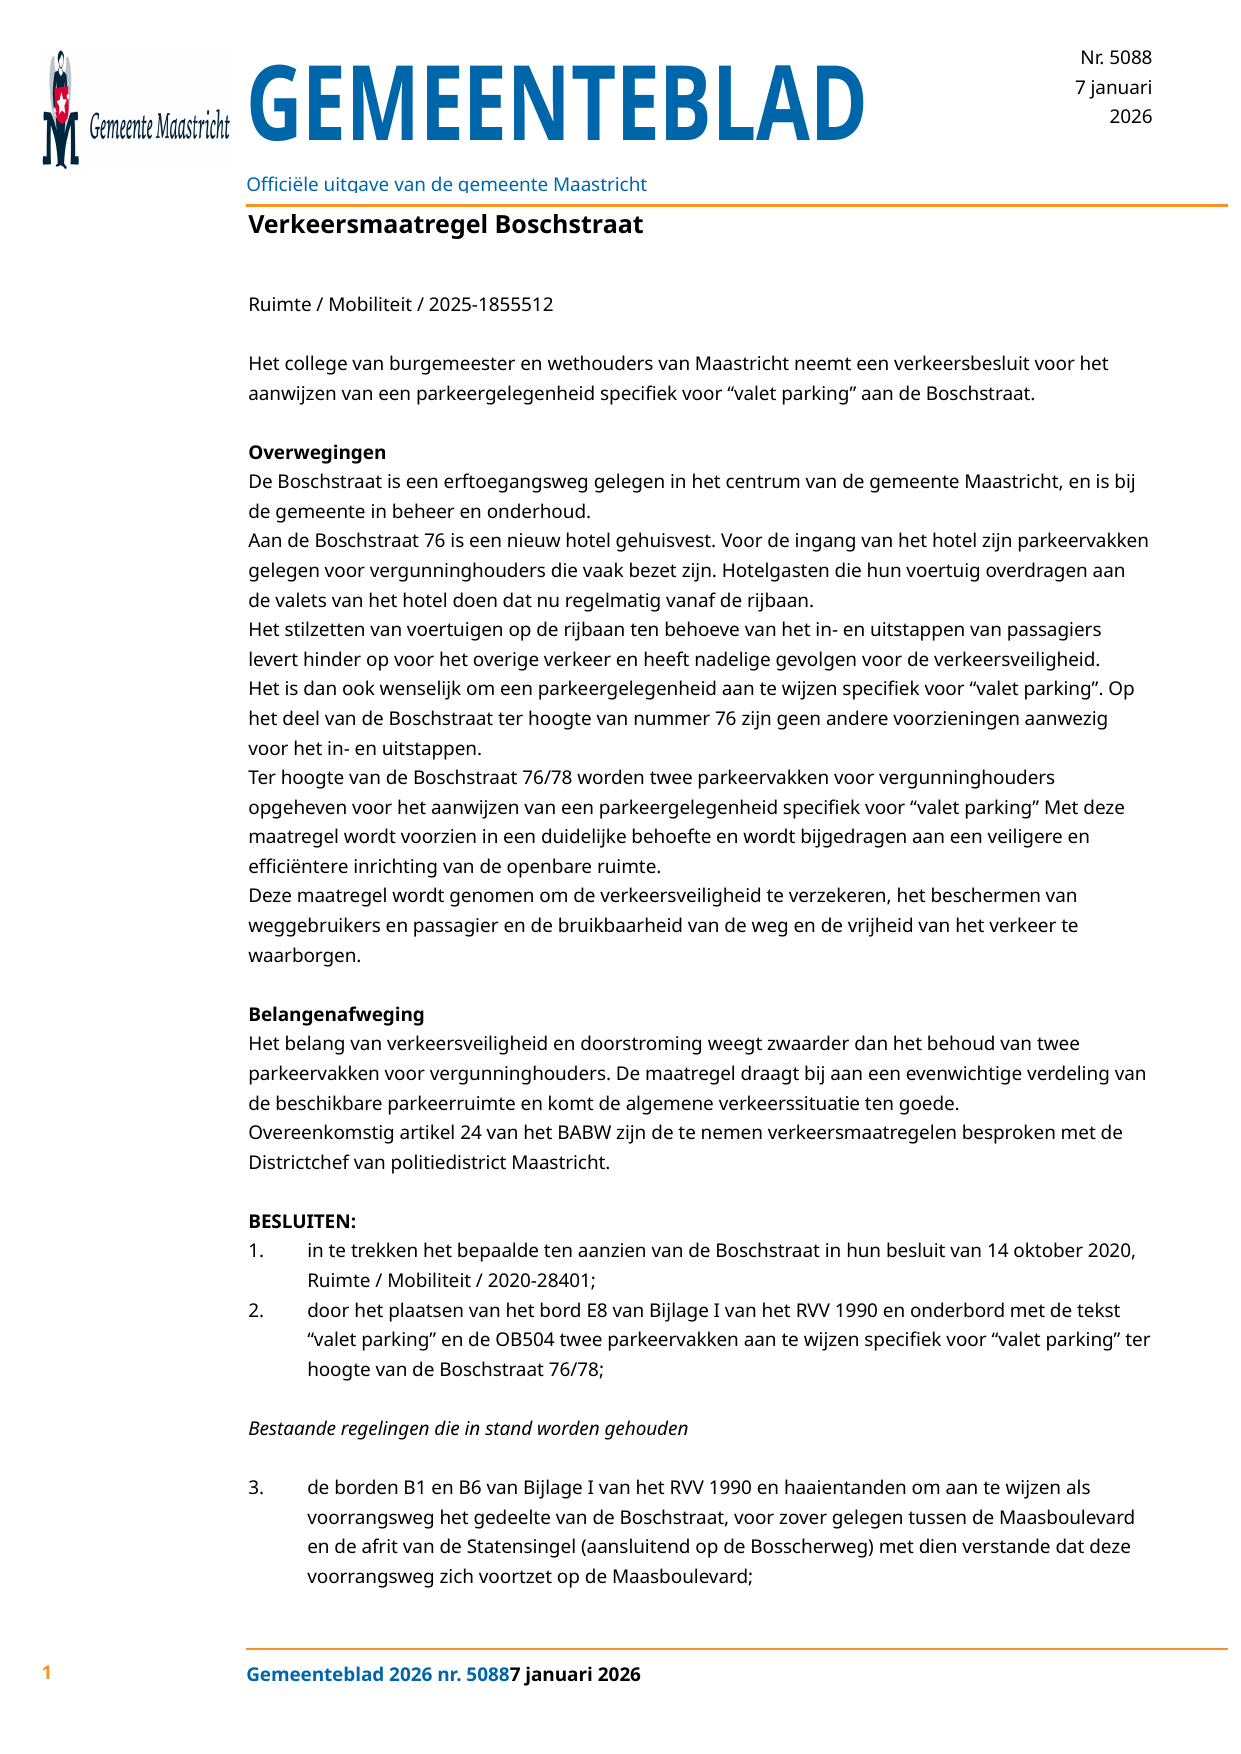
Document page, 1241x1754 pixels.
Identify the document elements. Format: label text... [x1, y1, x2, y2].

list de borden B1 en B6 van Bijlage I van het RVV 1990 en haaientanden om aan te wijzen als voorrangsweg het gedeelte van de Boschstraat, voor zover gelegen tussen de Maasboulevard en de afrit van de Statensingel (aansluitend op de Bosscherweg) met dien verstande dat deze voorrangsweg zich voortzet op de Maasboulevard; [248, 1474, 1152, 1589]
text Belangenafweging [248, 1001, 1152, 1027]
text Deze maatregel wordt genomen om de verkeersveiligheid te verzekeren, het beschermen van weggebruikers en passagier en de bruikbaarheid van de weg en de vrijheid van het verkeer te waarborgen. [248, 883, 1152, 968]
text Het is dan ook wenselijk om een parkeergelegenheid aan te wijzen specifiek voor “valet parking”. Op het deel van de Boschstraat ter hoogte van nummer 76 zijn geen andere voorzieningen aanwezig voor het in- en uitstappen. [248, 676, 1152, 761]
text Het stilzetten van voertuigen op de rijbaan ten behoeve van het in- en uitstappen van passagiers levert hinder op voor het overige verkeer en heeft nadelige gevolgen voor de verkeersveiligheid. [248, 616, 1152, 672]
text Verkeersmaatregel Boschstraat [248, 207, 1152, 241]
text Overeenkomstig artikel 24 van het BABW zijn de te nemen verkeersmaatregelen besproken met de Districtchef van politiedistrict Maastricht. [248, 1119, 1152, 1175]
text Overwegingen [248, 439, 1152, 465]
text De Boschstraat is een erftoegangsweg gelegen in het centrum van de gemeente Maastricht, en is bij de gemeente in beheer en onderhoud. [248, 468, 1152, 524]
text Ter hoogte van de Boschstraat 76/78 worden twee parkeervakken voor vergunninghouders opgeheven voor het aanwijzen van een parkeergelegenheid specifiek voor “valet parking” Met deze maatregel wordt voorzien in een duidelijke behoefte en wordt bijgedragen aan een veiligere en efficiëntere inrichting van de openbare ruimte. [248, 764, 1152, 879]
text Ruimte / Mobiliteit / 2025-1855512 [248, 291, 1152, 317]
text Het belang van verkeersveiligheid en doorstroming weegt zwaarder dan het behoud van twee parkeervakken voor vergunninghouders. De maatregel draagt bij aan een evenwichtige verdeling van de beschikbare parkeerruimte en komt de algemene verkeerssituatie ten goede. [248, 1031, 1152, 1116]
text Bestaande regelingen die in stand worden gehouden [248, 1415, 1152, 1441]
text Het college van burgemeester en wethouders van Maastricht neemt een verkeersbesluit voor het aanwijzen van een parkeergelegenheid specifiek voor “valet parking” aan de Boschstraat. [248, 350, 1152, 406]
picture [41, 47, 231, 172]
list in te trekken het bepaalde ten aanzien van de Boschstraat in hun besluit van 14 oktober 2020, Ruimte / Mobiliteit / 2020-28401; [248, 1238, 1152, 1293]
text Aan de Boschstraat 76 is een nieuw hotel gehuisvest. Voor de ingang van het hotel zijn parkeervakken gelegen voor vergunninghouders die vaak bezet zijn. Hotelgasten die hun voertuig overdragen aan de valets van het hotel doen dat nu regelmatig vanaf de rijbaan. [248, 528, 1152, 613]
text BESLUITEN: [248, 1208, 1152, 1234]
list door het plaatsen van het bord E8 van Bijlage I van het RVV 1990 en onderbord met de tekst “valet parking” en de OB504 twee parkeervakken aan te wijzen specifiek voor “valet parking” ter hoogte van de Boschstraat 76/78; [248, 1297, 1152, 1382]
